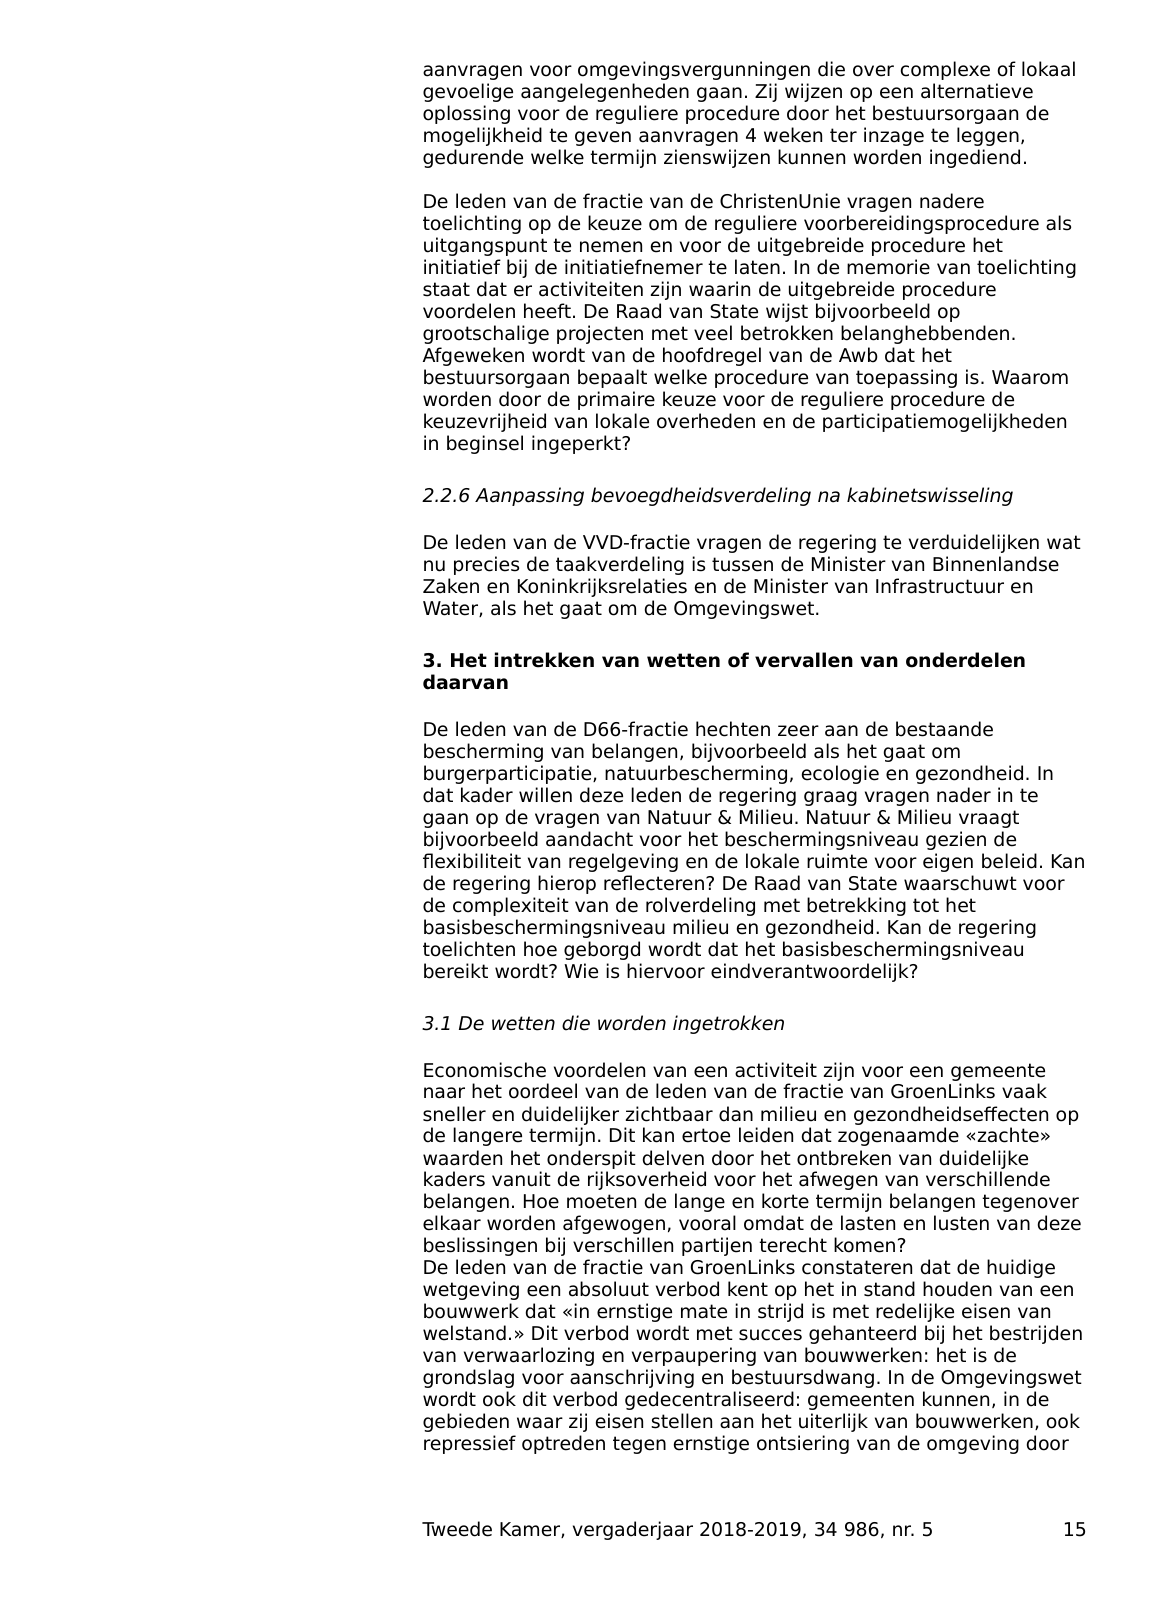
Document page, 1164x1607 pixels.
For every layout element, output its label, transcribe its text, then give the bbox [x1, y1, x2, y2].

text aanvragen voor omgevingsvergunningen die over complexe of lokaal gevoelige aangelegenheden gaan. Zij wijzen op een alternatieve oplossing voor de reguliere procedure door het bestuursorgaan de mogelijkheid te geven aanvragen 4 weken ter inzage te leggen, gedurende welke termijn zienswijzen kunnen worden ingediend. [422, 59, 1087, 169]
subtitle 3. Het intrekken van wetten of vervallen van onderdelen daarvan [422, 650, 1087, 694]
text De leden van de fractie van GroenLinks constateren dat de huidige wetgeving een absoluut verbod kent op het in stand houden van een bouwwerk dat «in ernstige mate in strijd is met redelijke eisen van welstand.» Dit verbod wordt met succes gehanteerd bij het bestrijden van verwaarlozing en verpaupering van bouwwerken: het is de grondslag voor aanschrijving en bestuursdwang. In de Omgevingswet wordt ook dit verbod gedecentraliseerd: gemeenten kunnen, in de gebieden waar zij eisen stellen aan het uiterlijk van bouwwerken, ook repressief optreden tegen ernstige ontsiering van de omgeving door [422, 1257, 1087, 1455]
subtitle 3.1 De wetten die worden ingetrokken [422, 1012, 1087, 1034]
text De leden van de D66-fractie hechten zeer aan de bestaande bescherming van belangen, bijvoorbeeld als het gaat om burgerparticipatie, natuurbescherming, ecologie en gezondheid. In dat kader willen deze leden de regering graag vragen nader in te gaan op de vragen van Natuur & Milieu. Natuur & Milieu vraagt bijvoorbeeld aandacht voor het beschermingsniveau gezien de flexibiliteit van regelgeving en de lokale ruimte voor eigen beleid. Kan de regering hierop reflecteren? De Raad van State waarschuwt voor de complexiteit van de rolverdeling met betrekking tot het basisbeschermingsniveau milieu en gezondheid. Kan de regering toelichten hoe geborgd wordt dat het basisbeschermingsniveau bereikt wordt? Wie is hiervoor eindverantwoordelijk? [422, 719, 1087, 982]
text De leden van de VVD-fractie vragen de regering te verduidelijken wat nu precies de taakverdeling is tussen de Minister van Binnenlandse Zaken en Koninkrijksrelaties en de Minister van Infrastructuur en Water, als het gaat om de Omgevingswet. [422, 532, 1087, 620]
subtitle 2.2.6 Aanpassing bevoegdheidsverdeling na kabinetswisseling [422, 485, 1087, 507]
text Economische voordelen van een activiteit zijn voor een gemeente naar het oordeel van de leden van de fractie van GroenLinks vaak sneller en duidelijker zichtbaar dan milieu en gezondheidseffecten op de langere termijn. Dit kan ertoe leiden dat zogenaamde «zachte» waarden het onderspit delven door het ontbreken van duidelijke kaders vanuit de rijksoverheid voor het afwegen van verschillende belangen. Hoe moeten de lange en korte termijn belangen tegenover elkaar worden afgewogen, vooral omdat de lasten en lusten van deze beslissingen bij verschillen partijen terecht komen? [422, 1059, 1087, 1257]
text De leden van de fractie van de ChristenUnie vragen nadere toelichting op de keuze om de reguliere voorbereidingsprocedure als uitgangspunt te nemen en voor de uitgebreide procedure het initiatief bij de initiatiefnemer te laten. In de memorie van toelichting staat dat er activiteiten zijn waarin de uitgebreide procedure voordelen heeft. De Raad van State wijst bijvoorbeeld op grootschalige projecten met veel betrokken belanghebbenden. Afgeweken wordt van de hoofdregel van de Awb dat het bestuursorgaan bepaalt welke procedure van toepassing is. Waarom worden door de primaire keuze voor de reguliere procedure de keuzevrijheid van lokale overheden en de participatiemogelijkheden in beginsel ingeperkt? [422, 191, 1087, 455]
